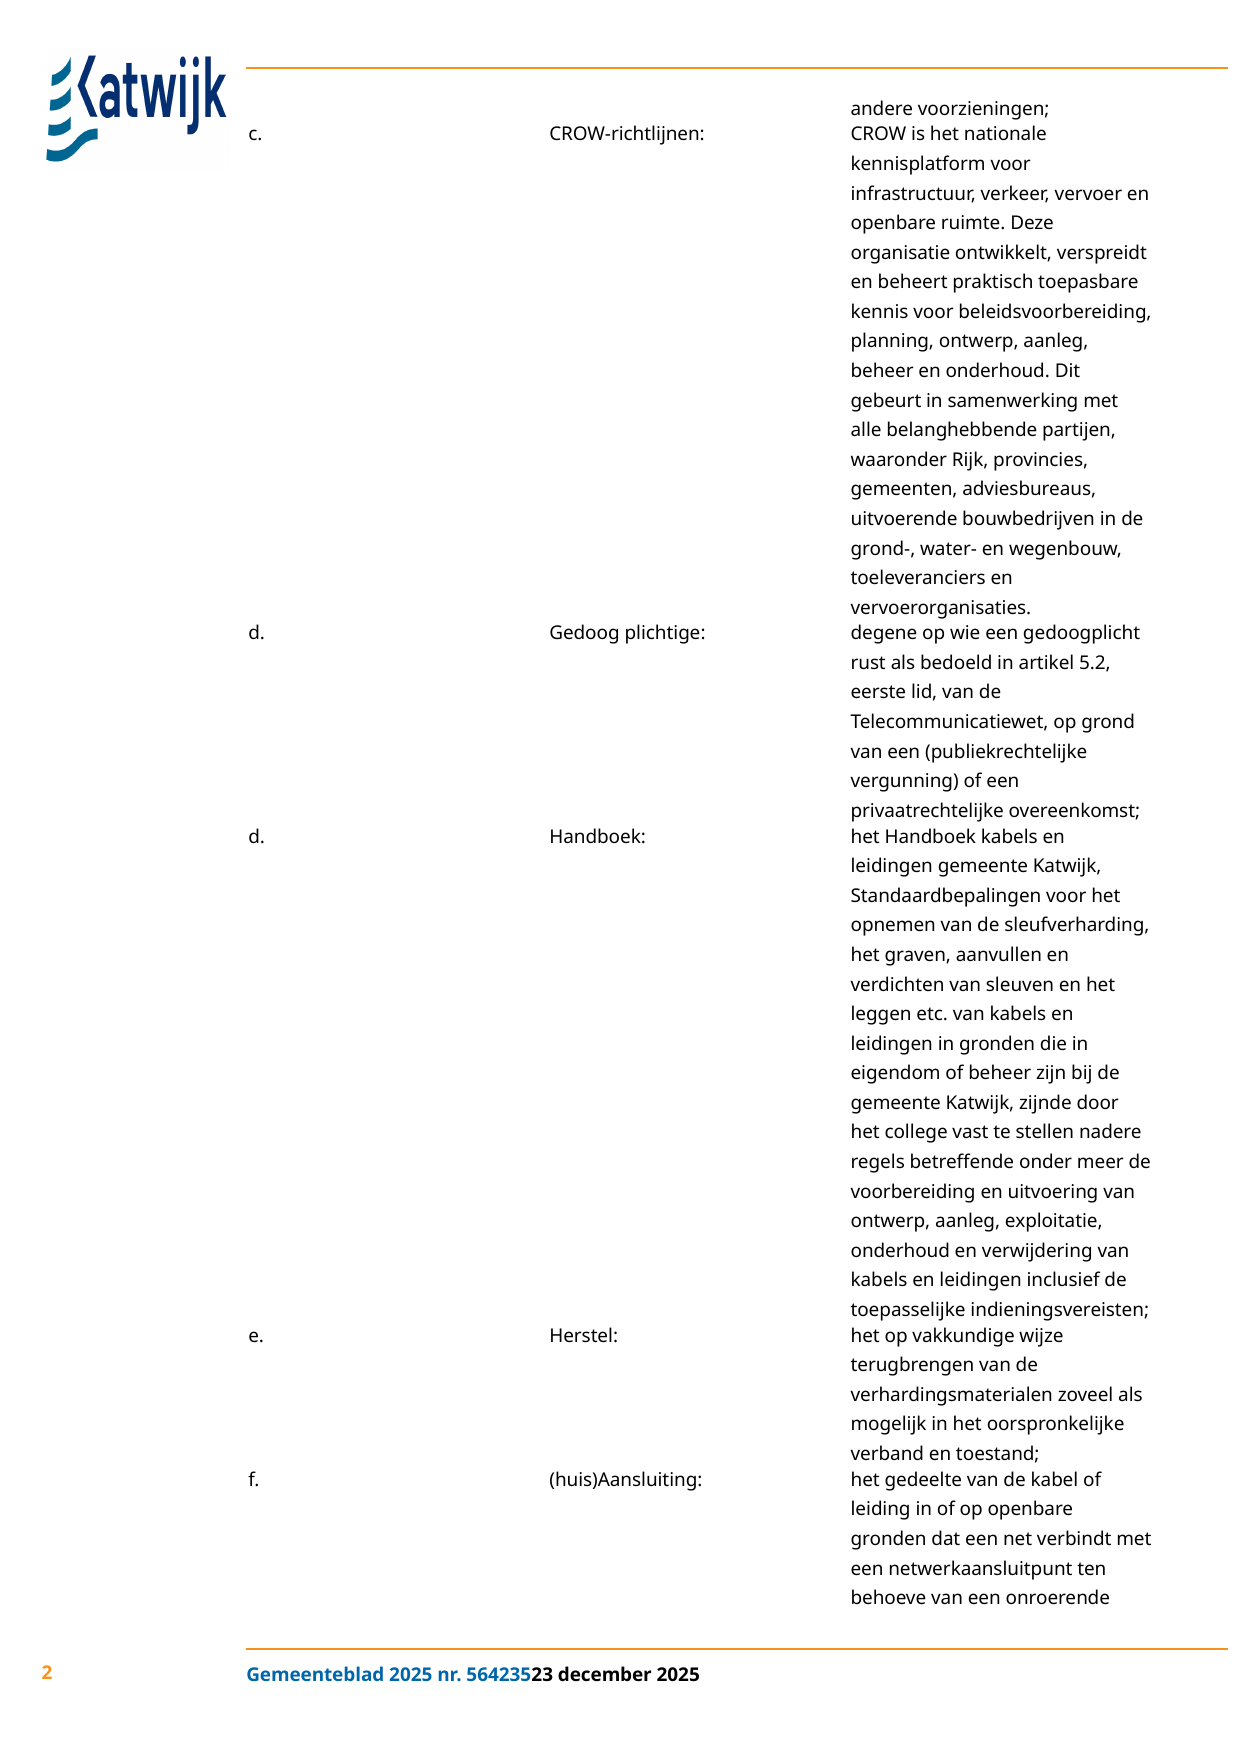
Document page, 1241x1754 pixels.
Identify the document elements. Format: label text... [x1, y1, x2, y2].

table_cell CROW is het nationale kennisplatform voor infrastructuur, verkeer, vervoer en openbare ruimte. Deze organisatie ontwikkelt, verspreidt en beheert praktisch toepasbare kennis voor beleidsvoorbereiding, planning, ontwerp, aanleg, beheer en onderhoud. Dit gebeurt in samenwerking met alle belanghebbende partijen, waaronder Rijk, provincies, gemeenten, adviesbureaus, uitvoerende bouwbedrijven in de grond-, water- en wegenbouw, toeleveranciers en vervoerorganisaties. [850, 121, 1152, 619]
table_cell (huis)Aansluiting: [549, 1466, 850, 1610]
table_cell het Handboek kabels en leidingen gemeente Katwijk, Standaardbepalingen voor het opnemen van de sleufverharding, het graven, aanvullen en verdichten van sleuven en het leggen etc. van kabels en leidingen in gronden die in eigendom of beheer zijn bij de gemeente Katwijk, zijnde door het college vast te stellen nadere regels betreffende onder meer de voorbereiding en uitvoering van ontwerp, aanleg, exploitatie, onderhoud en verwijdering van kabels en leidingen inclusief de toepasselijke indieningsvereisten; [850, 823, 1152, 1322]
table_cell CROW-richtlijnen: [549, 121, 850, 619]
table_cell c. [248, 121, 549, 619]
table_cell [549, 95, 850, 121]
table_cell f. [248, 1466, 549, 1610]
table_cell Gedoog plichtige: [549, 620, 850, 823]
table_cell andere voorzieningen; [850, 95, 1152, 121]
table_cell het op vakkundige wijze terugbrengen van de verhardingsmaterialen zoveel als mogelijk in het oorspronkelijke verband en toestand; [850, 1322, 1152, 1466]
table_cell het gedeelte van de kabel of leiding in of op openbare gronden dat een net verbindt met een netwerkaansluitpunt ten behoeve van een onroerende [850, 1466, 1152, 1610]
table_cell Handboek: [549, 823, 850, 1322]
table_cell Herstel: [549, 1322, 850, 1466]
table_cell d. [248, 823, 549, 1322]
picture [41, 47, 231, 172]
table_cell e. [248, 1322, 549, 1466]
table_cell d. [248, 620, 549, 823]
table_cell degene op wie een gedoogplicht rust als bedoeld in artikel 5.2, eerste lid, van de Telecommunicatiewet, op grond van een (publiekrechtelijke vergunning) of een privaatrechtelijke overeenkomst; [850, 620, 1152, 823]
table_cell [248, 95, 549, 121]
